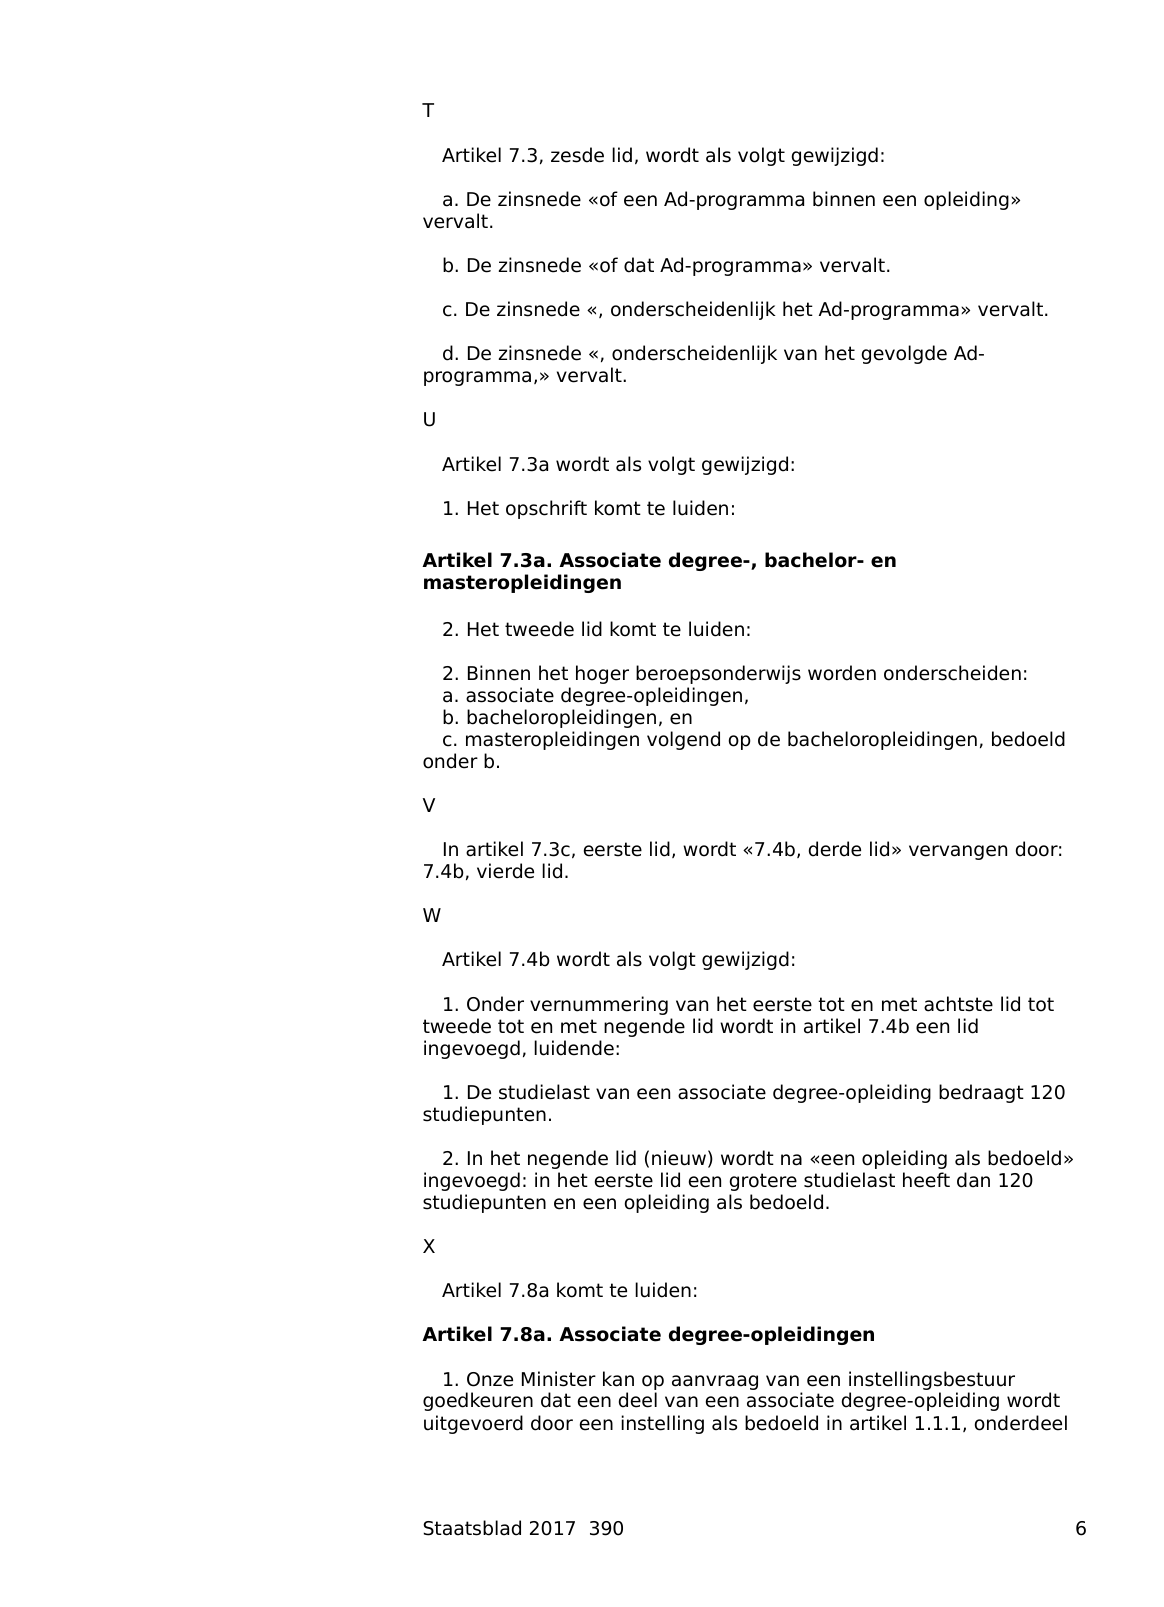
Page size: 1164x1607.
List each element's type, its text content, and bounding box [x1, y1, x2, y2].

subtitle Artikel 7.8a. Associate degree-opleidingen [422, 1324, 1087, 1346]
text 2. In het negende lid (nieuw) wordt na «een opleiding als bedoeld» ingevoegd: in het eerste lid een grotere studielast heeft dan 120 studiepunten en een opleiding als bedoeld. [422, 1148, 1087, 1214]
text 2. Binnen het hoger beroepsonderwijs worden onderscheiden: [422, 663, 1087, 685]
text d. De zinsnede «, onderscheidenlijk van het gevolgde Ad-programma,» vervalt. [422, 343, 1087, 387]
subtitle Artikel 7.3a. Associate degree-, bachelor- en masteropleidingen [422, 550, 1087, 594]
text Artikel 7.3a wordt als volgt gewijzigd: [422, 453, 1087, 476]
text Artikel 7.4b wordt als volgt gewijzigd: [422, 949, 1087, 971]
text 1. Onder vernummering van het eerste tot en met achtste lid tot tweede tot en met negende lid wordt in artikel 7.4b een lid ingevoegd, luidende: [422, 993, 1087, 1059]
text In artikel 7.3c, eerste lid, wordt «7.4b, derde lid» vervangen door: 7.4b, vierde lid. [422, 839, 1087, 883]
text a. De zinsnede «of een Ad-programma binnen een opleiding» vervalt. [422, 189, 1087, 233]
text V [422, 795, 1087, 817]
text b. De zinsnede «of dat Ad-programma» vervalt. [422, 255, 1087, 277]
text c. De zinsnede «, onderscheidenlijk het Ad-programma» vervalt. [422, 299, 1087, 321]
text X [422, 1236, 1087, 1258]
text 1. Het opschrift komt te luiden: [422, 498, 1087, 520]
text 1. De studielast van een associate degree-opleiding bedraagt 120 studiepunten. [422, 1082, 1087, 1126]
text 2. Het tweede lid komt te luiden: [422, 619, 1087, 641]
text Artikel 7.8a komt te luiden: [422, 1280, 1087, 1302]
text a. associate degree-opleidingen, [422, 685, 1087, 707]
text 1. Onze Minister kan op aanvraag van een instellingsbestuur goedkeuren dat een deel van een associate degree-opleiding wordt uitgevoerd door een instelling als bedoeld in artikel 1.1.1, onderdeel [422, 1368, 1087, 1434]
text W [422, 905, 1087, 927]
text T [422, 100, 1087, 122]
text U [422, 409, 1087, 431]
text c. masteropleidingen volgend op de bacheloropleidingen, bedoeld onder b. [422, 729, 1087, 773]
text b. bacheloropleidingen, en [422, 707, 1087, 729]
text Artikel 7.3, zesde lid, wordt als volgt gewijzigd: [422, 144, 1087, 167]
